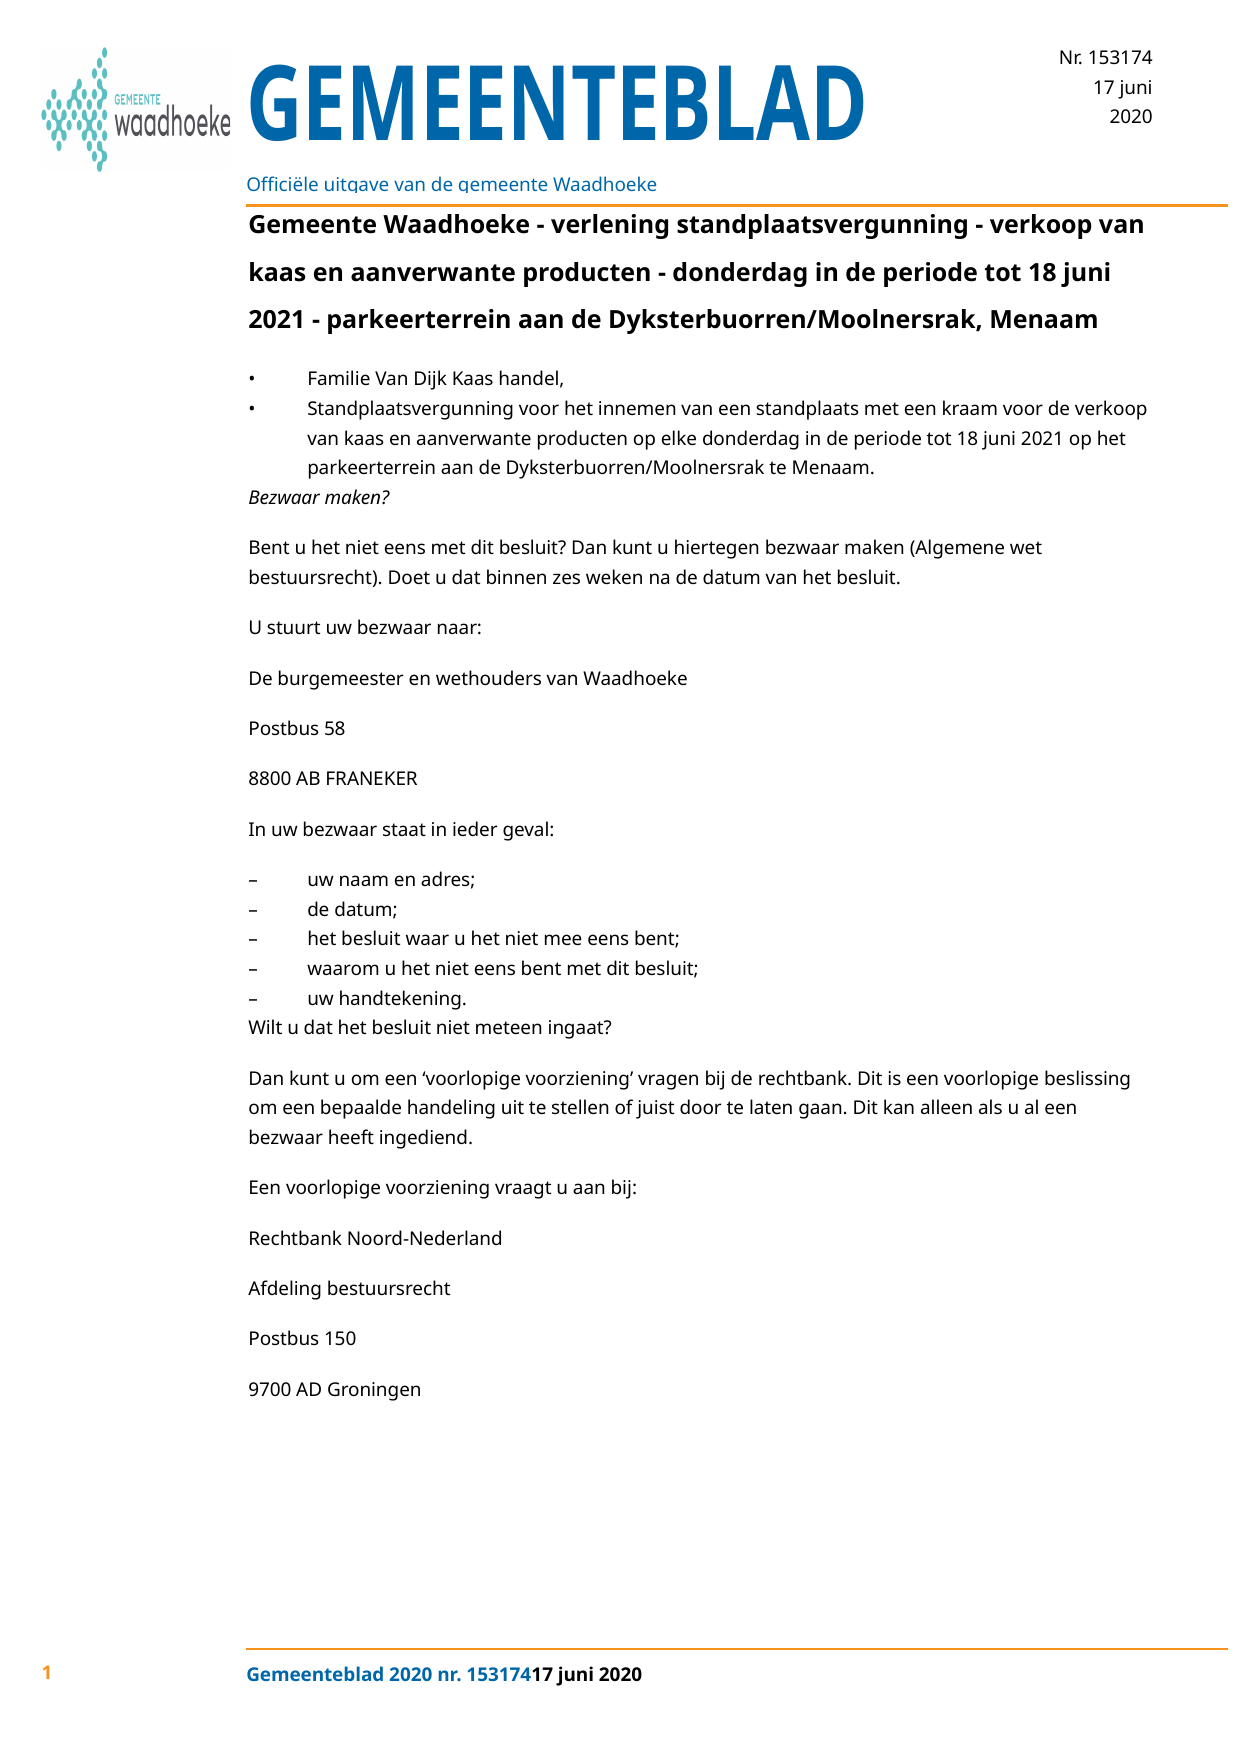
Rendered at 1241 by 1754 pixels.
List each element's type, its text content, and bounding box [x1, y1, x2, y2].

list waarom u het niet eens bent met dit besluit; [248, 955, 1152, 981]
list het besluit waar u het niet mee eens bent; [248, 926, 1152, 951]
list Familie Van Dijk Kaas handel, [248, 366, 1152, 391]
list Standplaatsvergunning voor het innemen van een standplaats met een kraam voor de verkoop van kaas en aanverwante producten op elke donderdag in de periode tot 18 juni 2021 op het parkeerterrein aan de Dyksterbuorren/Moolnersrak te Menaam. [248, 395, 1152, 480]
text Een voorlopige voorziening vraagt u aan bij: [248, 1174, 1152, 1200]
picture [41, 47, 231, 172]
text Wilt u dat het besluit niet meteen ingaat? [248, 1014, 1152, 1040]
text 8800 AB FRANEKER [248, 766, 1152, 791]
text Gemeente Waadhoeke - verlening standplaatsvergunning - verkoop van kaas en aanverwante producten - donderdag in de periode tot 18 juni 2021 - parkeerterrein aan de Dyksterbuorren/Moolnersrak, Menaam [248, 207, 1152, 336]
list uw naam en adres; [248, 866, 1152, 892]
text 9700 AD Groningen [248, 1376, 1152, 1402]
text Postbus 58 [248, 715, 1152, 741]
text De burgemeester en wethouders van Waadhoeke [248, 665, 1152, 690]
text Dan kunt u om een ‘voorlopige voorziening’ vragen bij de rechtbank. Dit is een voorlopige beslissing om een bepaalde handeling uit te stellen of juist door te laten gaan. Dit kan alleen als u al een bezwaar heeft ingediend. [248, 1065, 1152, 1149]
text Postbus 150 [248, 1326, 1152, 1351]
text U stuurt uw bezwaar naar: [248, 614, 1152, 640]
text In uw bezwaar staat in ieder geval: [248, 816, 1152, 842]
list uw handtekening. [248, 985, 1152, 1010]
list de datum; [248, 896, 1152, 922]
text Bent u het niet eens met dit besluit? Dan kunt u hiertegen bezwaar maken (Algemene wet bestuursrecht). Doet u dat binnen zes weken na de datum van het besluit. [248, 534, 1152, 589]
text Afdeling bestuursrecht [248, 1275, 1152, 1301]
text Rechtbank Noord-Nederland [248, 1225, 1152, 1250]
text Bezwaar maken? [248, 484, 1152, 509]
